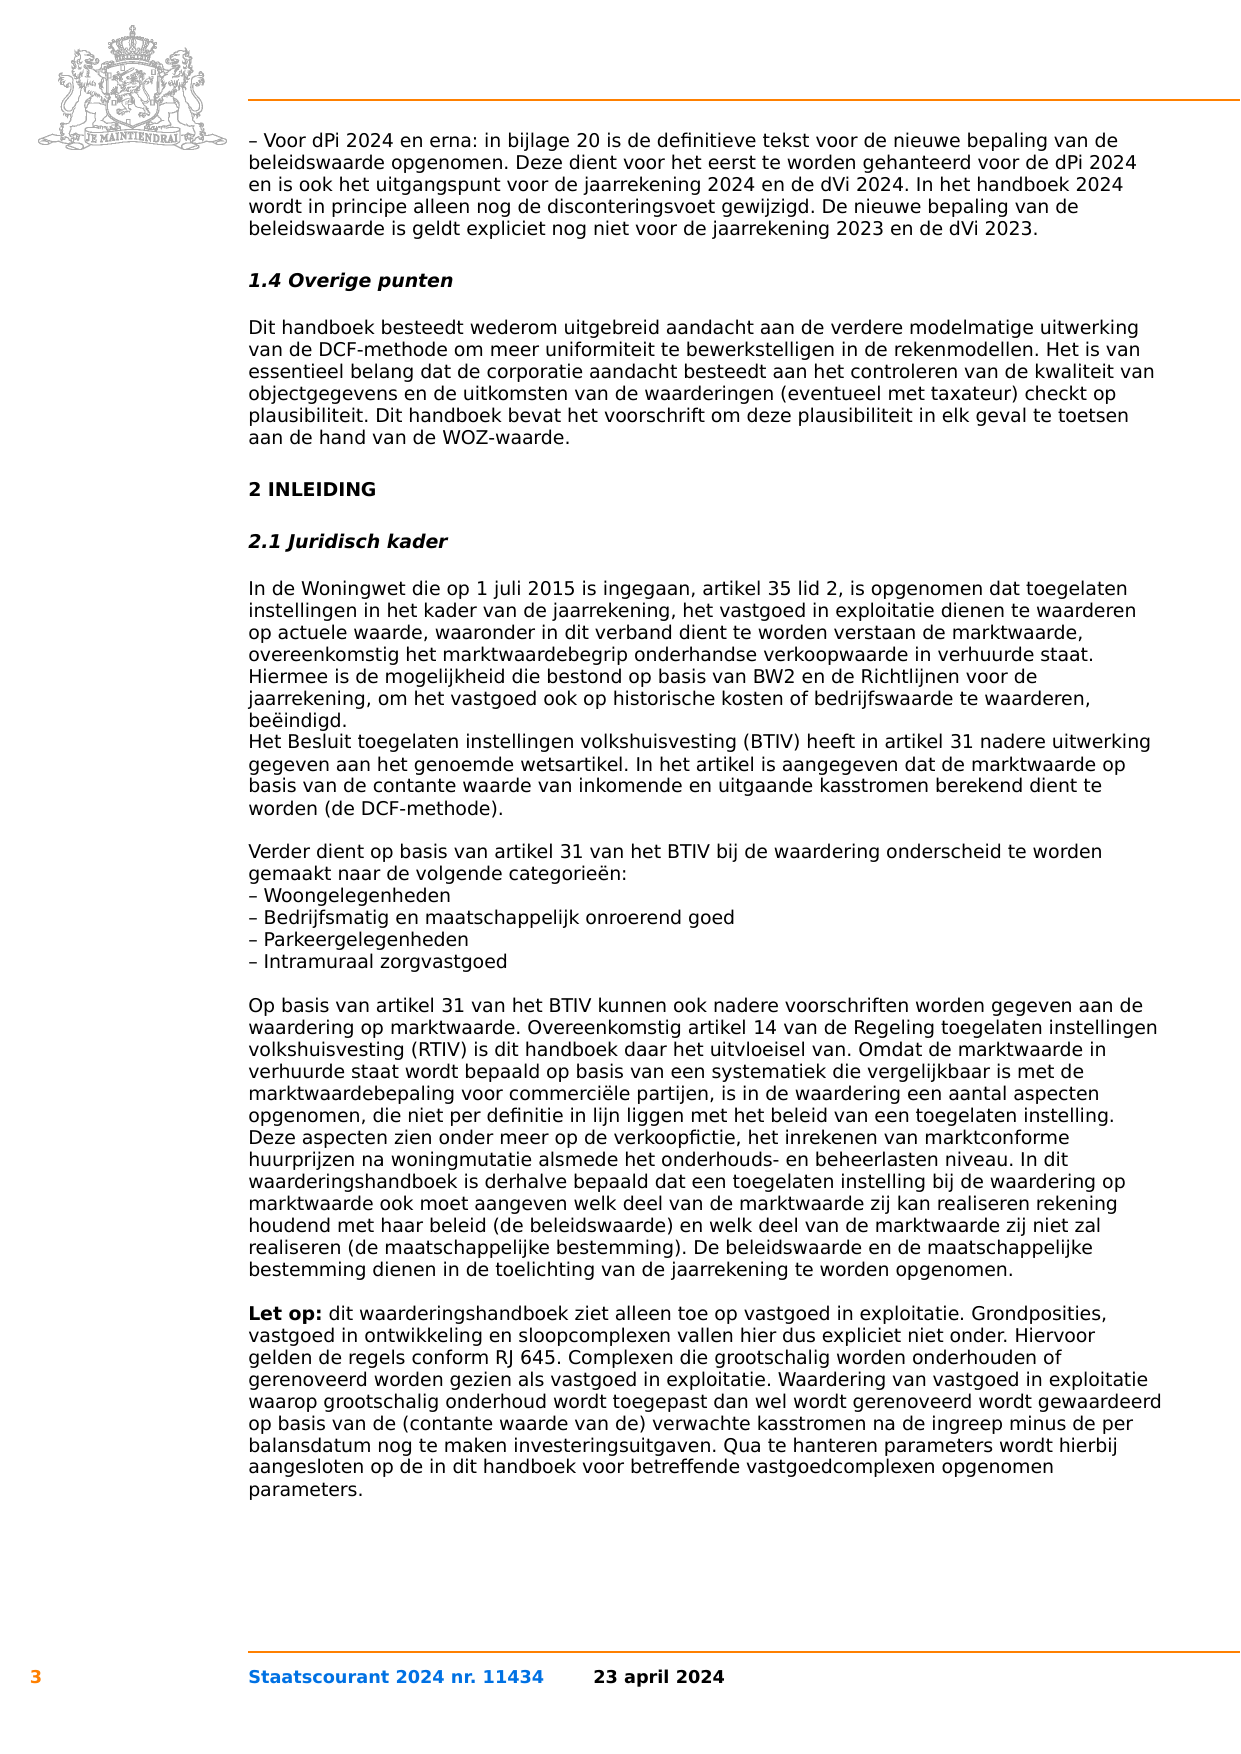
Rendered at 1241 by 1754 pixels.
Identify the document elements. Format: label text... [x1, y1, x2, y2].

text – Intramuraal zorgvastgoed [248, 951, 1163, 973]
text – Parkeergelegenheden [248, 929, 1163, 951]
text – Woongelegenheden [248, 885, 1163, 907]
text In de Woningwet die op 1 juli 2015 is ingegaan, artikel 35 lid 2, is opgenomen dat toegelaten instellingen in het kader van de jaarrekening, het vastgoed in exploitatie dienen te waarderen op actuele waarde, waaronder in dit verband dient te worden verstaan de marktwaarde, overeenkomstig het marktwaardebegrip onderhandse verkoopwaarde in verhuurde staat. Hiermee is de mogelijkheid die bestond op basis van BW2 en de Richtlijnen voor de jaarrekening, om het vastgoed ook op historische kosten of bedrijfswaarde te waarderen, beëindigd. [248, 578, 1163, 731]
text – Voor dPi 2024 en erna: in bijlage 20 is de definitieve tekst voor de nieuwe bepaling van de beleidswaarde opgenomen. Deze dient voor het eerst te worden gehanteerd voor de dPi 2024 en is ook het uitgangspunt voor de jaarrekening 2024 en de dVi 2024. In het handboek 2024 wordt in principe alleen nog de disconteringsvoet gewijzigd. De nieuwe bepaling van de beleidswaarde is geldt expliciet nog niet voor de jaarrekening 2023 en de dVi 2023. [248, 130, 1163, 240]
text Het Besluit toegelaten instellingen volkshuisvesting (BTIV) heeft in artikel 31 nadere uitwerking gegeven aan het genoemde wetsartikel. In het artikel is aangegeven dat de marktwaarde op basis van de contante waarde van inkomende en uitgaande kasstromen berekend dient te worden (de DCF-methode). [248, 731, 1163, 819]
text Op basis van artikel 31 van het BTIV kunnen ook nadere voorschriften worden gegeven aan de waardering op marktwaarde. Overeenkomstig artikel 14 van de Regeling toegelaten instellingen volkshuisvesting (RTIV) is dit handboek daar het uitvloeisel van. Omdat de marktwaarde in verhuurde staat wordt bepaald op basis van een systematiek die vergelijkbaar is met de marktwaardebepaling voor commerciële partijen, is in de waardering een aantal aspecten opgenomen, die niet per definitie in lijn liggen met het beleid van een toegelaten instelling. Deze aspecten zien onder meer op de verkoopfictie, het inrekenen van marktconforme huurprijzen na woningmutatie alsmede het onderhouds- en beheerlasten niveau. In dit waarderingshandboek is derhalve bepaald dat een toegelaten instelling bij de waardering op marktwaarde ook moet aangeven welk deel van de marktwaarde zij kan realiseren rekening houdend met haar beleid (de beleidswaarde) en welk deel van de marktwaarde zij niet zal realiseren (de maatschappelijke bestemming). De beleidswaarde en de maatschappelijke bestemming dienen in de toelichting van de jaarrekening te worden opgenomen. [248, 995, 1163, 1281]
text Dit handboek besteedt wederom uitgebreid aandacht aan de verdere modelmatige uitwerking van de DCF-methode om meer uniformiteit te bewerkstelligen in de rekenmodellen. Het is van essentieel belang dat de corporatie aandacht besteedt aan het controleren van de kwaliteit van objectgegevens en de uitkomsten van de waarderingen (eventueel met taxateur) checkt op plausibiliteit. Dit handboek bevat het voorschrift om deze plausibiliteit in elk geval te toetsen aan de hand van de WOZ-waarde. [248, 317, 1163, 449]
text Let op: dit waarderingshandboek ziet alleen toe op vastgoed in exploitatie. Grondposities, vastgoed in ontwikkeling en sloopcomplexen vallen hier dus expliciet niet onder. Hiervoor gelden de regels conform RJ 645. Complexen die grootschalig worden onderhouden of gerenoveerd worden gezien als vastgoed in exploitatie. Waardering van vastgoed in exploitatie waarop grootschalig onderhoud wordt toegepast dan wel wordt gerenoveerd wordt gewaardeerd op basis van de (contante waarde van de) verwachte kasstromen na de ingreep minus de per balansdatum nog te maken investeringsuitgaven. Qua te hanteren parameters wordt hierbij aangesloten op de in dit handboek voor betreffende vastgoedcomplexen opgenomen parameters. [248, 1303, 1163, 1500]
subtitle 1.4 Overige punten [248, 270, 1163, 292]
subtitle 2.1 Juridisch kader [248, 531, 1163, 553]
subtitle 2 INLEIDING [248, 479, 1163, 501]
picture [38, 25, 227, 150]
text – Bedrijfsmatig en maatschappelijk onroerend goed [248, 907, 1163, 929]
text Verder dient op basis van artikel 31 van het BTIV bij de waardering onderscheid te worden gemaakt naar de volgende categorieën: [248, 841, 1163, 885]
